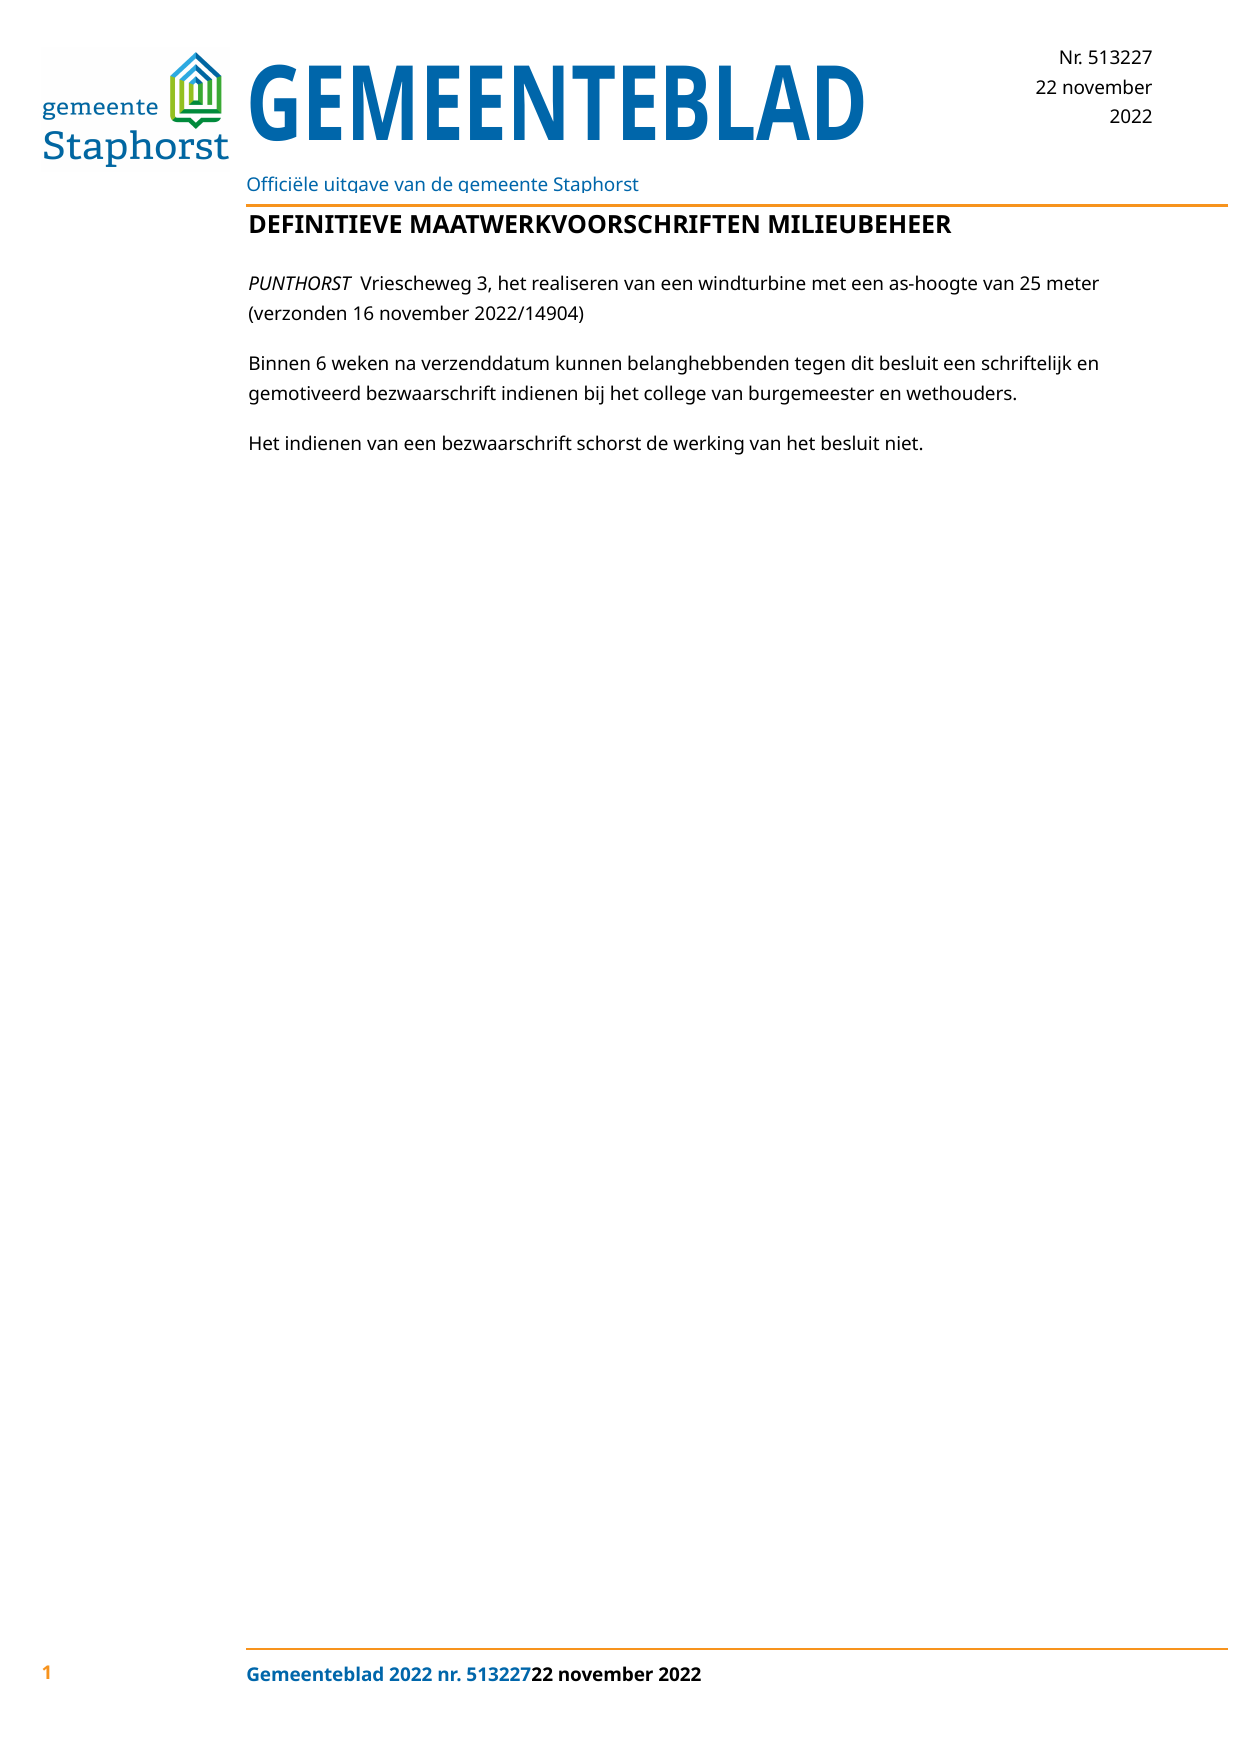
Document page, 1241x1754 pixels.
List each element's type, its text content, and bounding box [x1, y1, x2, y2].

text DEFINITIEVE MAATWERKVOORSCHRIFTEN MILIEUBEHEER [248, 207, 1152, 241]
text PUNTHORST Vriescheweg 3, het realiseren van een windturbine met een as-hoogte van 25 meter (verzonden 16 november 2022/14904) [248, 270, 1152, 326]
text Binnen 6 weken na verzenddatum kunnen belanghebbenden tegen dit besluit een schriftelijk en gemotiveerd bezwaarschrift indienen bij het college van burgemeester en wethouders. [248, 350, 1152, 406]
text Het indienen van een bezwaarschrift schorst de werking van het besluit niet. [248, 430, 1152, 456]
picture [41, 47, 231, 172]
